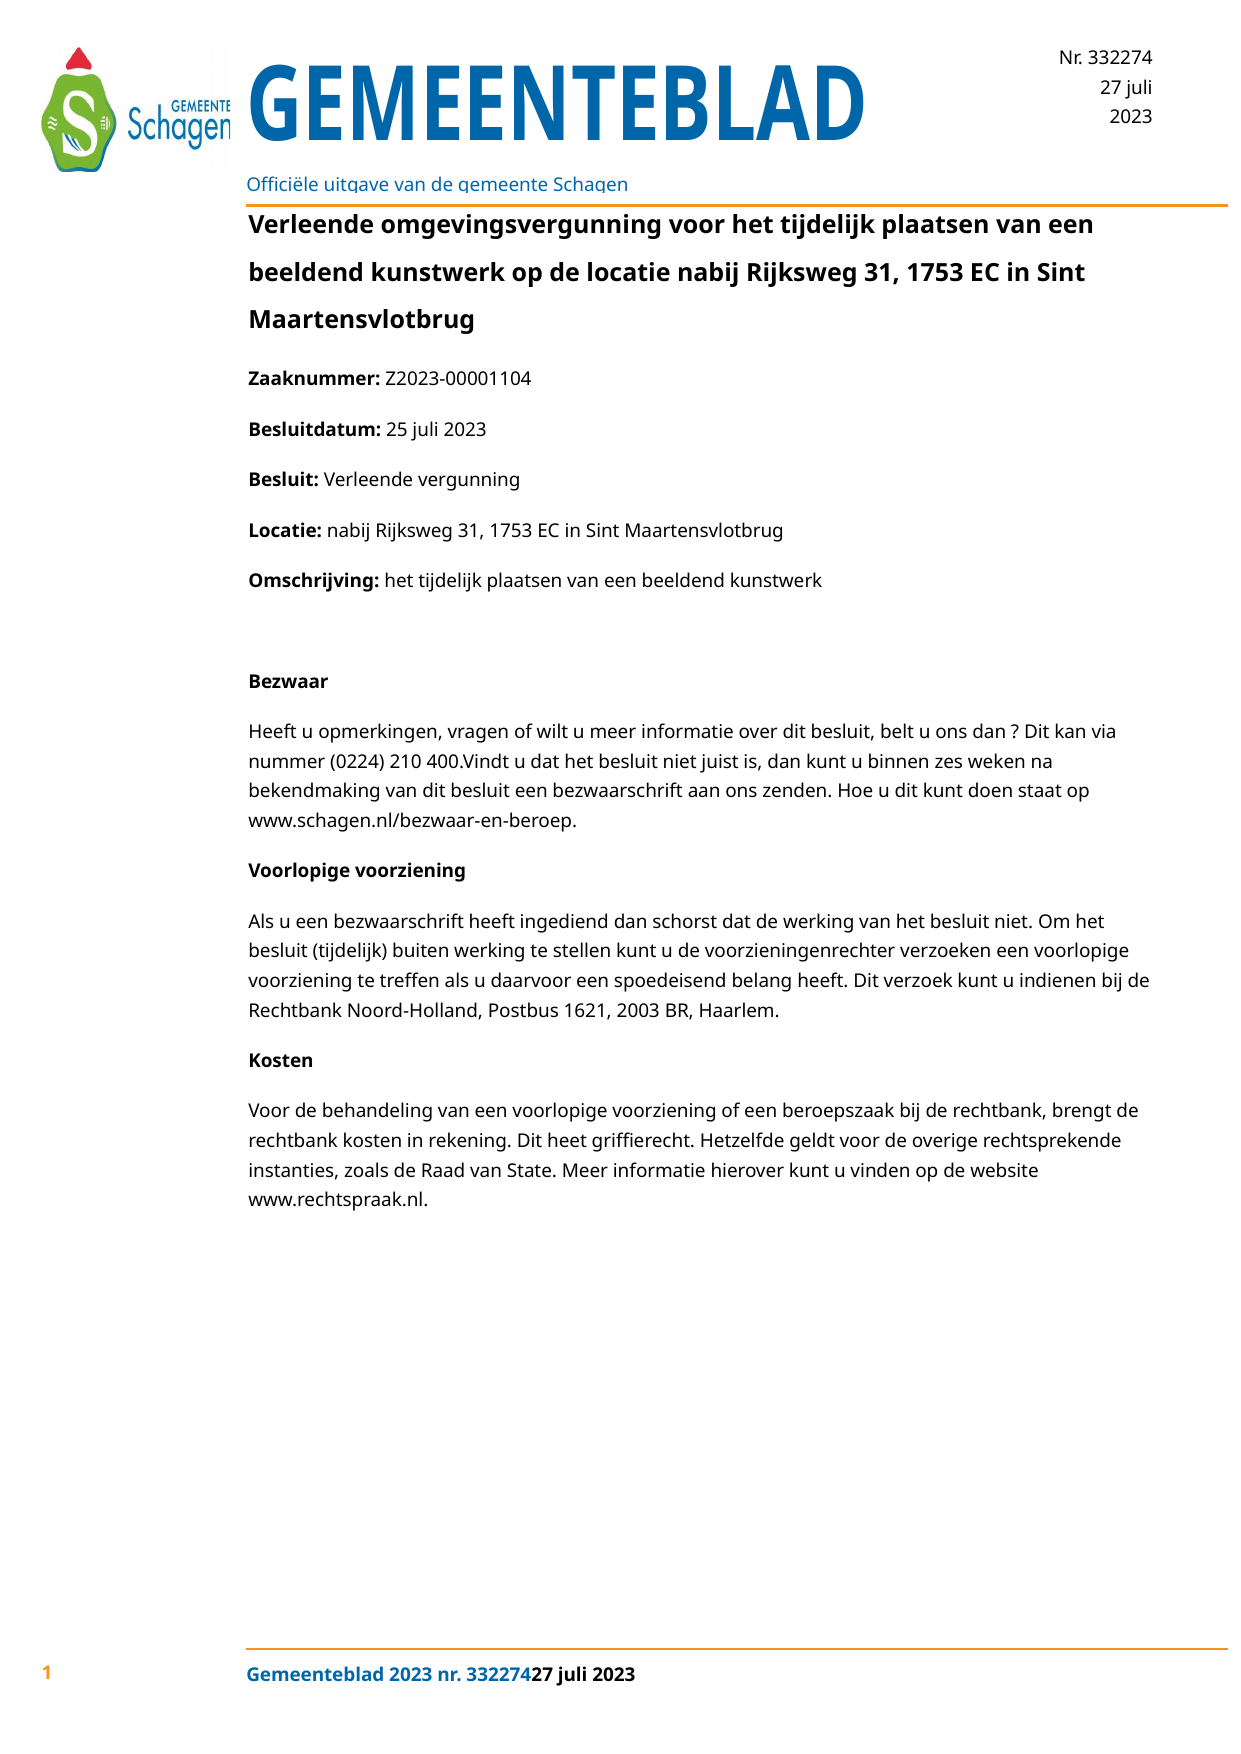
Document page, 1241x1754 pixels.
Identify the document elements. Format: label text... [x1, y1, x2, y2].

text Besluitdatum: 25 juli 2023 [248, 416, 1152, 442]
text Verleende omgevingsvergunning voor het tijdelijk plaatsen van een beeldend kunstwerk op de locatie nabij Rijksweg 31, 1753 EC in Sint Maartensvlotbrug [248, 207, 1152, 336]
text Heeft u opmerkingen, vragen of wilt u meer informatie over dit besluit, belt u ons dan ? Dit kan via nummer (0224) 210 400.Vindt u dat het besluit niet juist is, dan kunt u binnen zes weken na bekendmaking van dit besluit een bezwaarschrift aan ons zenden. Hoe u dit kunt doen staat op www.schagen.nl/bezwaar-en-beroep. [248, 718, 1152, 833]
text Kosten [248, 1047, 1152, 1073]
text Bezwaar [248, 668, 1152, 694]
picture [41, 47, 231, 172]
text Voor de behandeling van een voorlopige voorziening of een beroepszaak bij de rechtbank, brengt de rechtbank kosten in rekening. Dit heet griffierecht. Hetzelfde geldt voor de overige rechtsprekende instanties, zoals de Raad van State. Meer informatie hierover kunt u vinden op de website www.rechtspraak.nl. [248, 1098, 1152, 1212]
text Als u een bezwaarschrift heeft ingediend dan schorst dat de werking van het besluit niet. Om het besluit (tijdelijk) buiten werking te stellen kunt u de voorzieningenrechter verzoeken een voorlopige voorziening te treffen als u daarvoor een spoedeisend belang heeft. Dit verzoek kunt u indienen bij de Rechtbank Noord-Holland, Postbus 1621, 2003 BR, Haarlem. [248, 908, 1152, 1022]
text Locatie: nabij Rijksweg 31, 1753 EC in Sint Maartensvlotbrug [248, 517, 1152, 542]
text Voorlopige voorziening [248, 858, 1152, 883]
text Besluit: Verleende vergunning [248, 466, 1152, 492]
text Omschrijving: het tijdelijk plaatsen van een beeldend kunstwerk [248, 567, 1152, 593]
text Zaaknummer: Z2023-00001104 [248, 366, 1152, 391]
